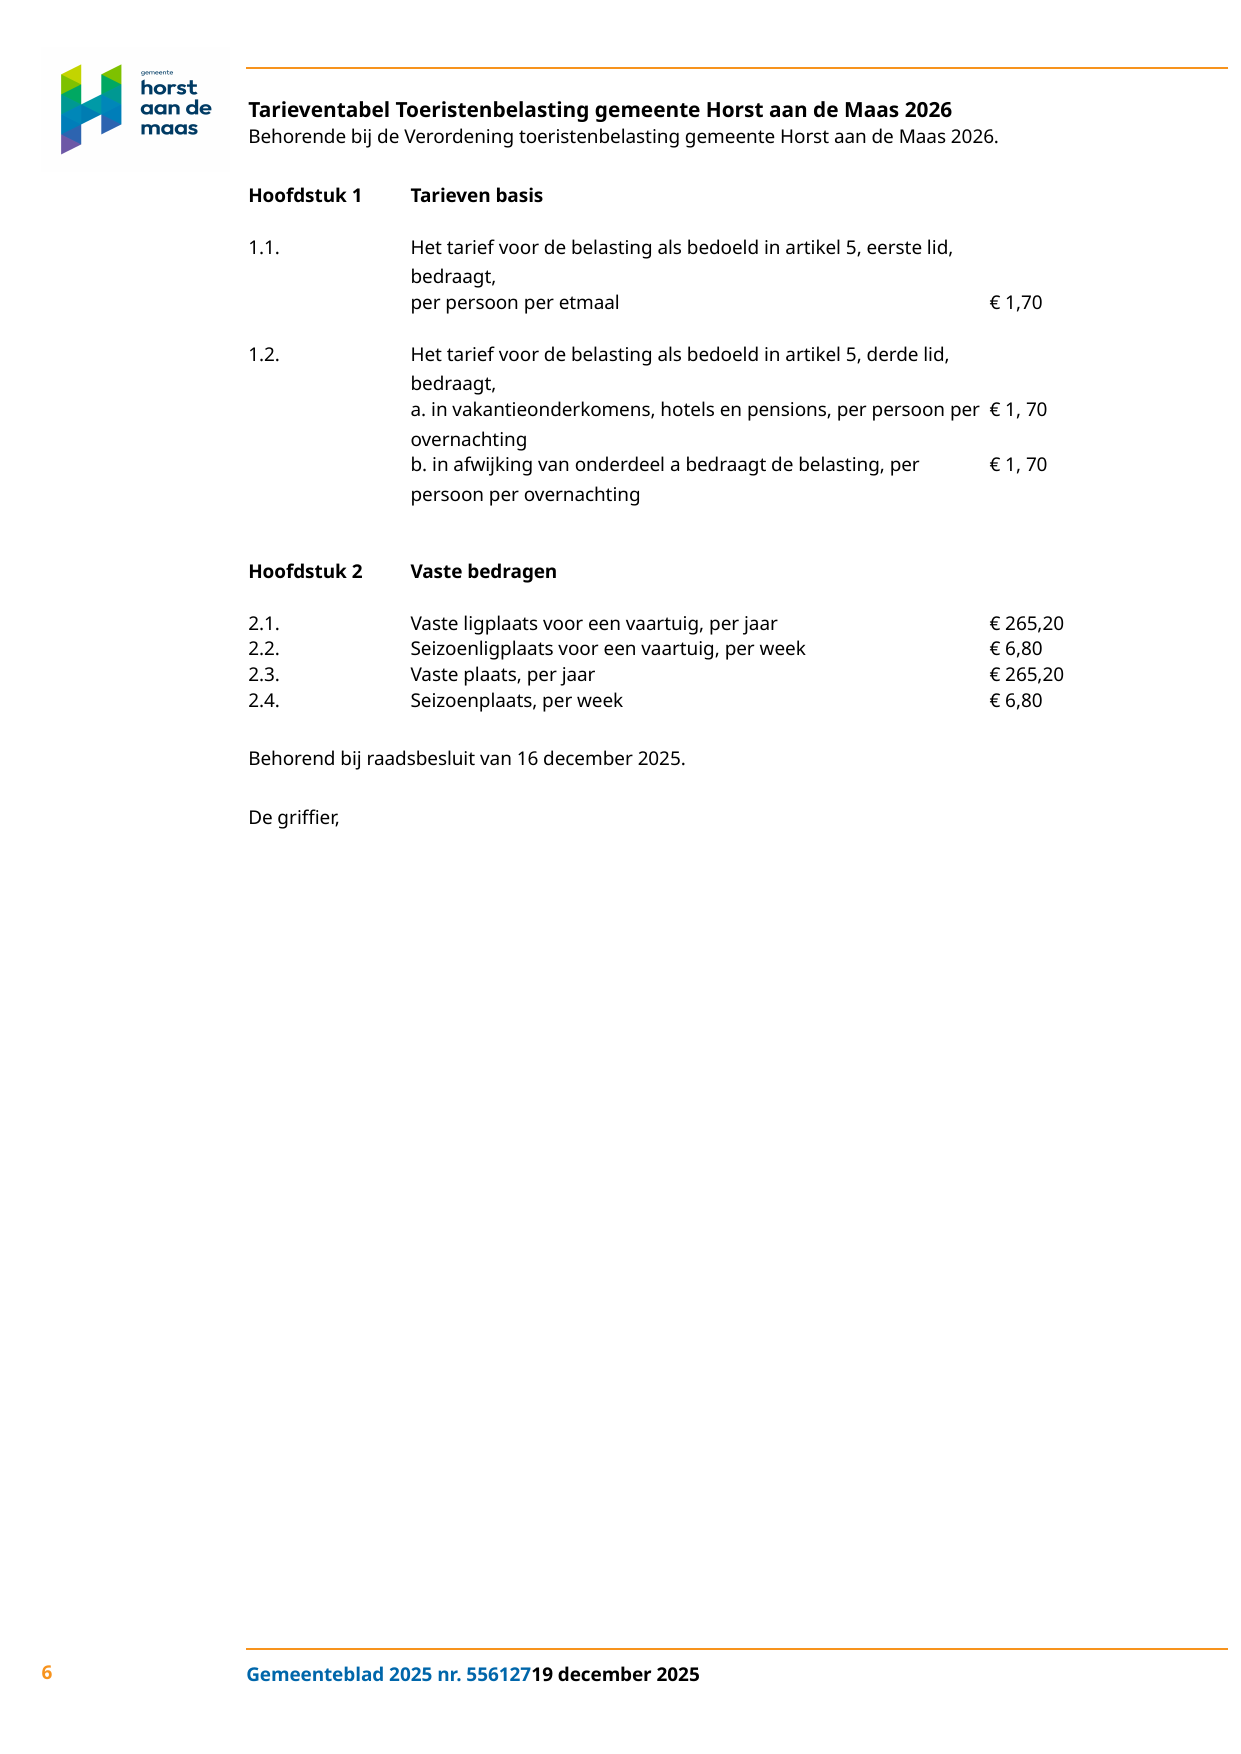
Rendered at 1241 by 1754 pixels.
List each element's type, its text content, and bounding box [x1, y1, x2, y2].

table_cell [989, 507, 1152, 532]
text Tarieventabel Toeristenbelasting gemeente Horst aan de Maas 2026 [248, 95, 1152, 123]
table_cell Vaste ligplaats voor een vaartuig, per jaar [410, 610, 989, 635]
table_cell [989, 584, 1152, 610]
table_cell [410, 208, 989, 234]
table_header Hoofdstuk 1 [248, 183, 410, 208]
text Behorend bij raadsbesluit van 16 december 2025. [248, 745, 1152, 771]
table_cell [989, 533, 1152, 558]
text De griffier, [248, 804, 1152, 830]
table_cell [989, 208, 1152, 234]
table_cell [989, 234, 1152, 289]
table_cell € 1, 70 [989, 451, 1152, 507]
table_cell [248, 584, 410, 610]
table_cell 1.1. [248, 234, 410, 289]
table_cell [248, 208, 410, 234]
table_cell [248, 451, 410, 507]
table_cell € 6,80 [989, 635, 1152, 661]
table_cell € 265,20 [989, 610, 1152, 635]
table_cell € 6,80 [989, 687, 1152, 713]
table_cell 2.4. [248, 687, 410, 713]
table_cell [410, 533, 989, 558]
table_cell [248, 315, 410, 341]
table_cell [410, 507, 989, 532]
table_cell Het tarief voor de belasting als bedoeld in artikel 5, derde lid, bedraagt, [410, 341, 989, 396]
table_cell 2.2. [248, 635, 410, 661]
table_cell € 265,20 [989, 661, 1152, 687]
table_cell € 1,70 [989, 289, 1152, 315]
table_cell a. in vakantieonderkomens, hotels en pensions, per persoon per overnachting [410, 396, 989, 451]
table_cell [248, 396, 410, 451]
table_cell per persoon per etmaal [410, 289, 989, 315]
table_cell [989, 341, 1152, 396]
table_cell [989, 315, 1152, 341]
text Behorende bij de Verordening toeristenbelasting gemeente Horst aan de Maas 2026. [248, 123, 1152, 149]
table_cell Seizoenligplaats voor een vaartuig, per week [410, 635, 989, 661]
table_cell b. in afwijking van onderdeel a bedraagt de belasting, per persoon per overnachting [410, 451, 989, 507]
table_cell Het tarief voor de belasting als bedoeld in artikel 5, eerste lid, bedraagt, [410, 234, 989, 289]
table_cell Vaste plaats, per jaar [410, 661, 989, 687]
table_cell Hoofdstuk 2 [248, 558, 410, 584]
table_cell [248, 533, 410, 558]
table_cell [248, 289, 410, 315]
table_cell [410, 315, 989, 341]
table_cell 2.1. [248, 610, 410, 635]
table_header Tarieven basis [410, 183, 989, 208]
table_cell 1.2. [248, 341, 410, 396]
table_cell [248, 507, 410, 532]
table_cell Seizoenplaats, per week [410, 687, 989, 713]
table_cell 2.3. [248, 661, 410, 687]
picture [41, 47, 231, 172]
table_cell Vaste bedragen [410, 558, 989, 584]
table_cell [410, 584, 989, 610]
table_header [989, 183, 1152, 208]
table_cell [989, 558, 1152, 584]
table_cell € 1, 70 [989, 396, 1152, 451]
